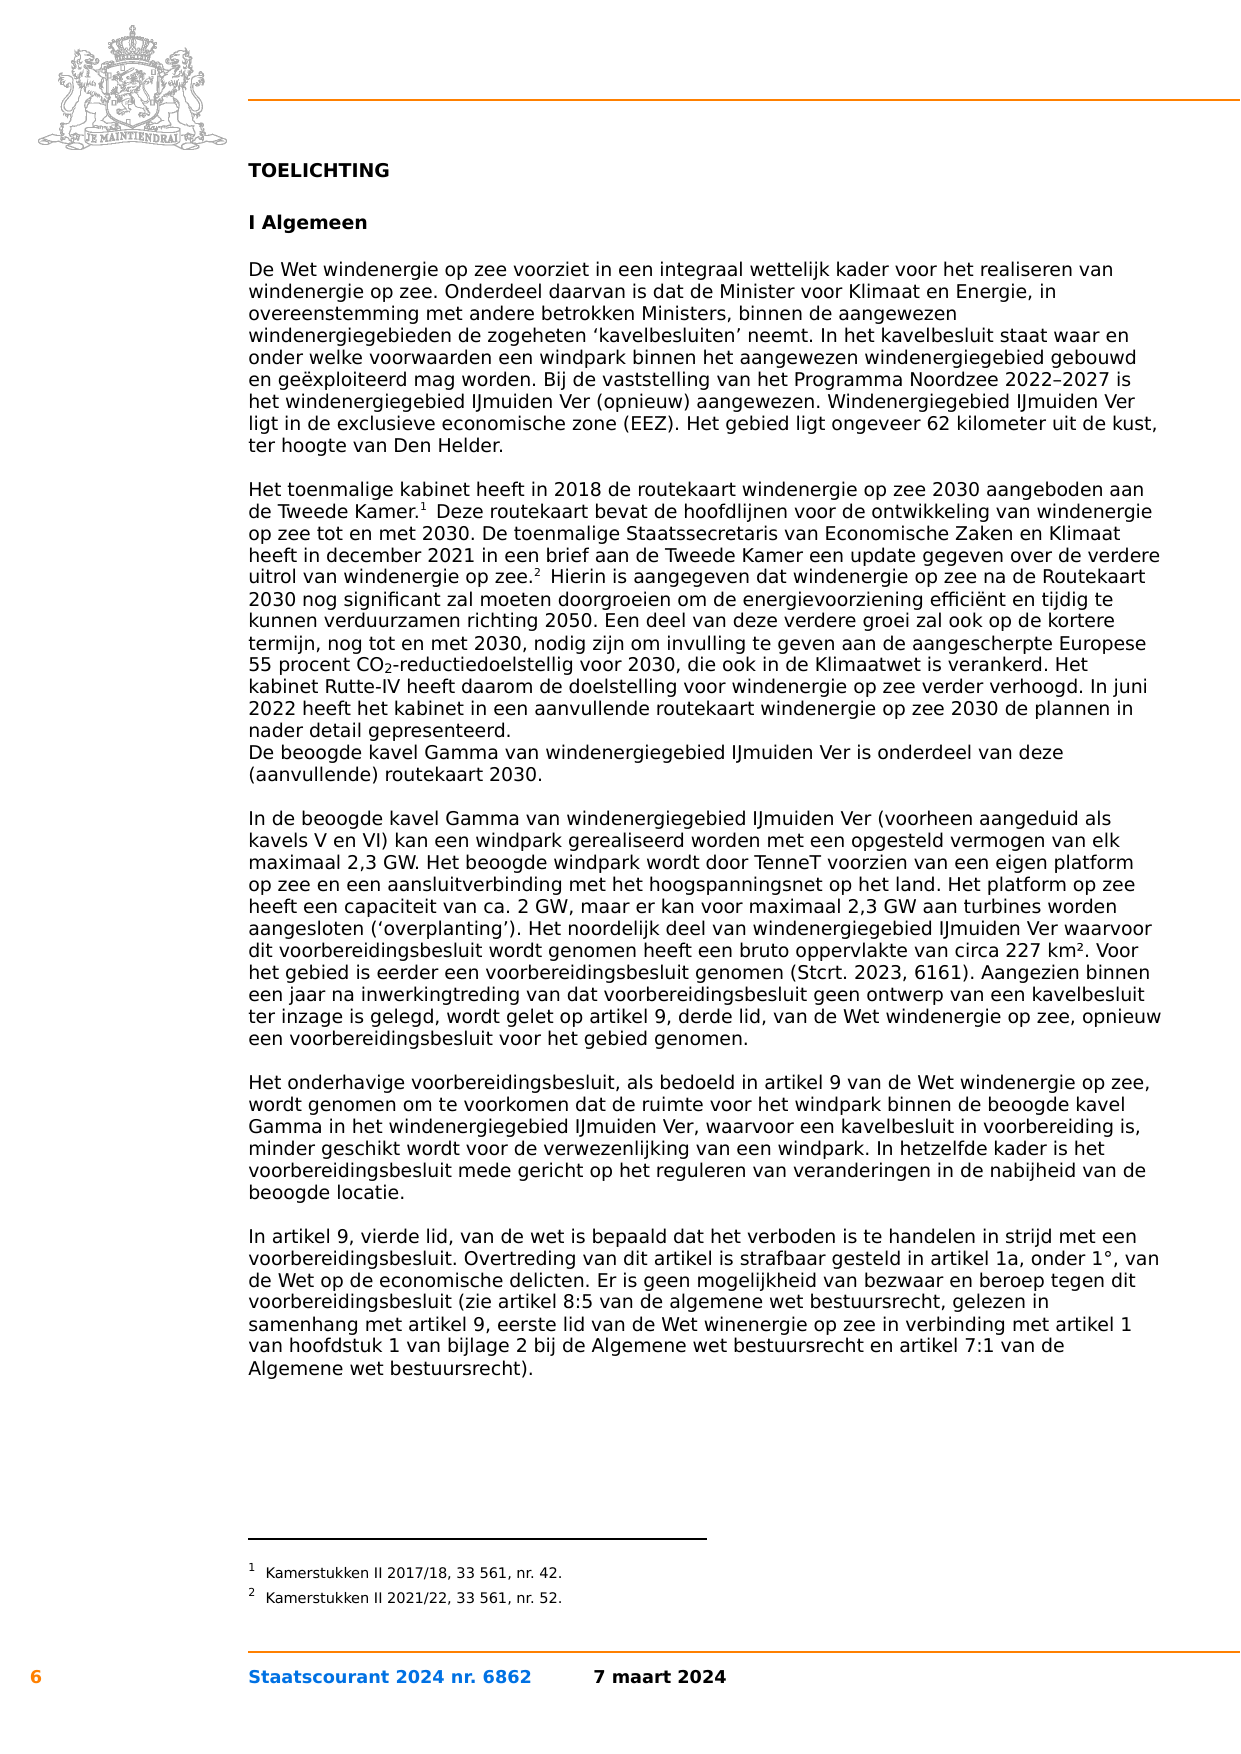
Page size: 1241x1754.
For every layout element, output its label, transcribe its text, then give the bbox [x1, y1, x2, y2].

text Het toenmalige kabinet heeft in 2018 de routekaart windenergie op zee 2030 aangeboden aan de Tweede Kamer. Deze routekaart bevat de hoofdlijnen voor de ontwikkeling van windenergie op zee tot en met 2030. De toenmalige Staatssecretaris van Economische Zaken en Klimaat heeft in december 2021 in een brief aan de Tweede Kamer een update gegeven over de verdere uitrol van windenergie op zee. Hierin is aangegeven dat windenergie op zee na de Routekaart 2030 nog significant zal moeten doorgroeien om de energievoorziening efficiënt en tijdig te kunnen verduurzamen richting 2050. Een deel van deze verdere groei zal ook op de kortere termijn, nog tot en met 2030, nodig zijn om invulling te geven aan de aangescherpte Europese 55 procent CO2-reductiedoelstellig voor 2030, die ook in de Klimaatwet is verankerd. Het kabinet Rutte-IV heeft daarom de doelstelling voor windenergie op zee verder verhoogd. In juni 2022 heeft het kabinet in een aanvullende routekaart windenergie op zee 2030 de plannen in nader detail gepresenteerd. [248, 478, 1163, 742]
text De beoogde kavel Gamma van windenergiegebied IJmuiden Ver is onderdeel van deze (aanvullende) routekaart 2030. [248, 742, 1163, 786]
text Het onderhavige voorbereidingsbesluit, als bedoeld in artikel 9 van de Wet windenergie op zee, wordt genomen om te voorkomen dat de ruimte voor het windpark binnen de beoogde kavel Gamma in het windenergiegebied IJmuiden Ver, waarvoor een kavelbesluit in voorbereiding is, minder geschikt wordt voor de verwezenlijking van een windpark. In hetzelfde kader is het voorbereidingsbesluit mede gericht op het reguleren van veranderingen in de nabijheid van de beoogde locatie. [248, 1072, 1163, 1204]
text In artikel 9, vierde lid, van de wet is bepaald dat het verboden is te handelen in strijd met een voorbereidingsbesluit. Overtreding van dit artikel is strafbaar gesteld in artikel 1a, onder 1°, van de Wet op de economische delicten. Er is geen mogelijkheid van bezwaar en beroep tegen dit voorbereidingsbesluit (zie artikel 8:5 van de algemene wet bestuursrecht, gelezen in samenhang met artikel 9, eerste lid van de Wet winenergie op zee in verbinding met artikel 1 van hoofdstuk 1 van bijlage 2 bij de Algemene wet bestuursrecht en artikel 7:1 van de Algemene wet bestuursrecht). [248, 1226, 1163, 1379]
text Kamerstukken II 2021/22, 33 561, nr. 52. [248, 1586, 1163, 1608]
subtitle TOELICHTING [248, 160, 1163, 182]
picture [38, 25, 227, 150]
text In de beoogde kavel Gamma van windenergiegebied IJmuiden Ver (voorheen aangeduid als kavels V en VI) kan een windpark gerealiseerd worden met een opgesteld vermogen van elk maximaal 2,3 GW. Het beoogde windpark wordt door TenneT voorzien van een eigen platform op zee en een aansluitverbinding met het hoogspanningsnet op het land. Het platform op zee heeft een capaciteit van ca. 2 GW, maar er kan voor maximaal 2,3 GW aan turbines worden aangesloten (‘overplanting’). Het noordelijk deel van windenergiegebied IJmuiden Ver waarvoor dit voorbereidingsbesluit wordt genomen heeft een bruto oppervlakte van circa 227 km². Voor het gebied is eerder een voorbereidingsbesluit genomen (Stcrt. 2023, 6161). Aangezien binnen een jaar na inwerkingtreding van dat voorbereidingsbesluit geen ontwerp van een kavelbesluit ter inzage is gelegd, wordt gelet op artikel 9, derde lid, van de Wet windenergie op zee, opnieuw een voorbereidingsbesluit voor het gebied genomen. [248, 808, 1163, 1050]
text De Wet windenergie op zee voorziet in een integraal wettelijk kader voor het realiseren van windenergie op zee. Onderdeel daarvan is dat de Minister voor Klimaat en Energie, in overeenstemming met andere betrokken Ministers, binnen de aangewezen windenergiegebieden de zogeheten ‘kavelbesluiten’ neemt. In het kavelbesluit staat waar en onder welke voorwaarden een windpark binnen het aangewezen windenergiegebied gebouwd en geëxploiteerd mag worden. Bij de vaststelling van het Programma Noordzee 2022–2027 is het windenergiegebied IJmuiden Ver (opnieuw) aangewezen. Windenergiegebied IJmuiden Ver ligt in de exclusieve economische zone (EEZ). Het gebied ligt ongeveer 62 kilometer uit de kust, ter hoogte van Den Helder. [248, 259, 1163, 457]
text Kamerstukken II 2017/18, 33 561, nr. 42. [248, 1561, 1163, 1583]
subtitle I Algemeen [248, 212, 1163, 234]
